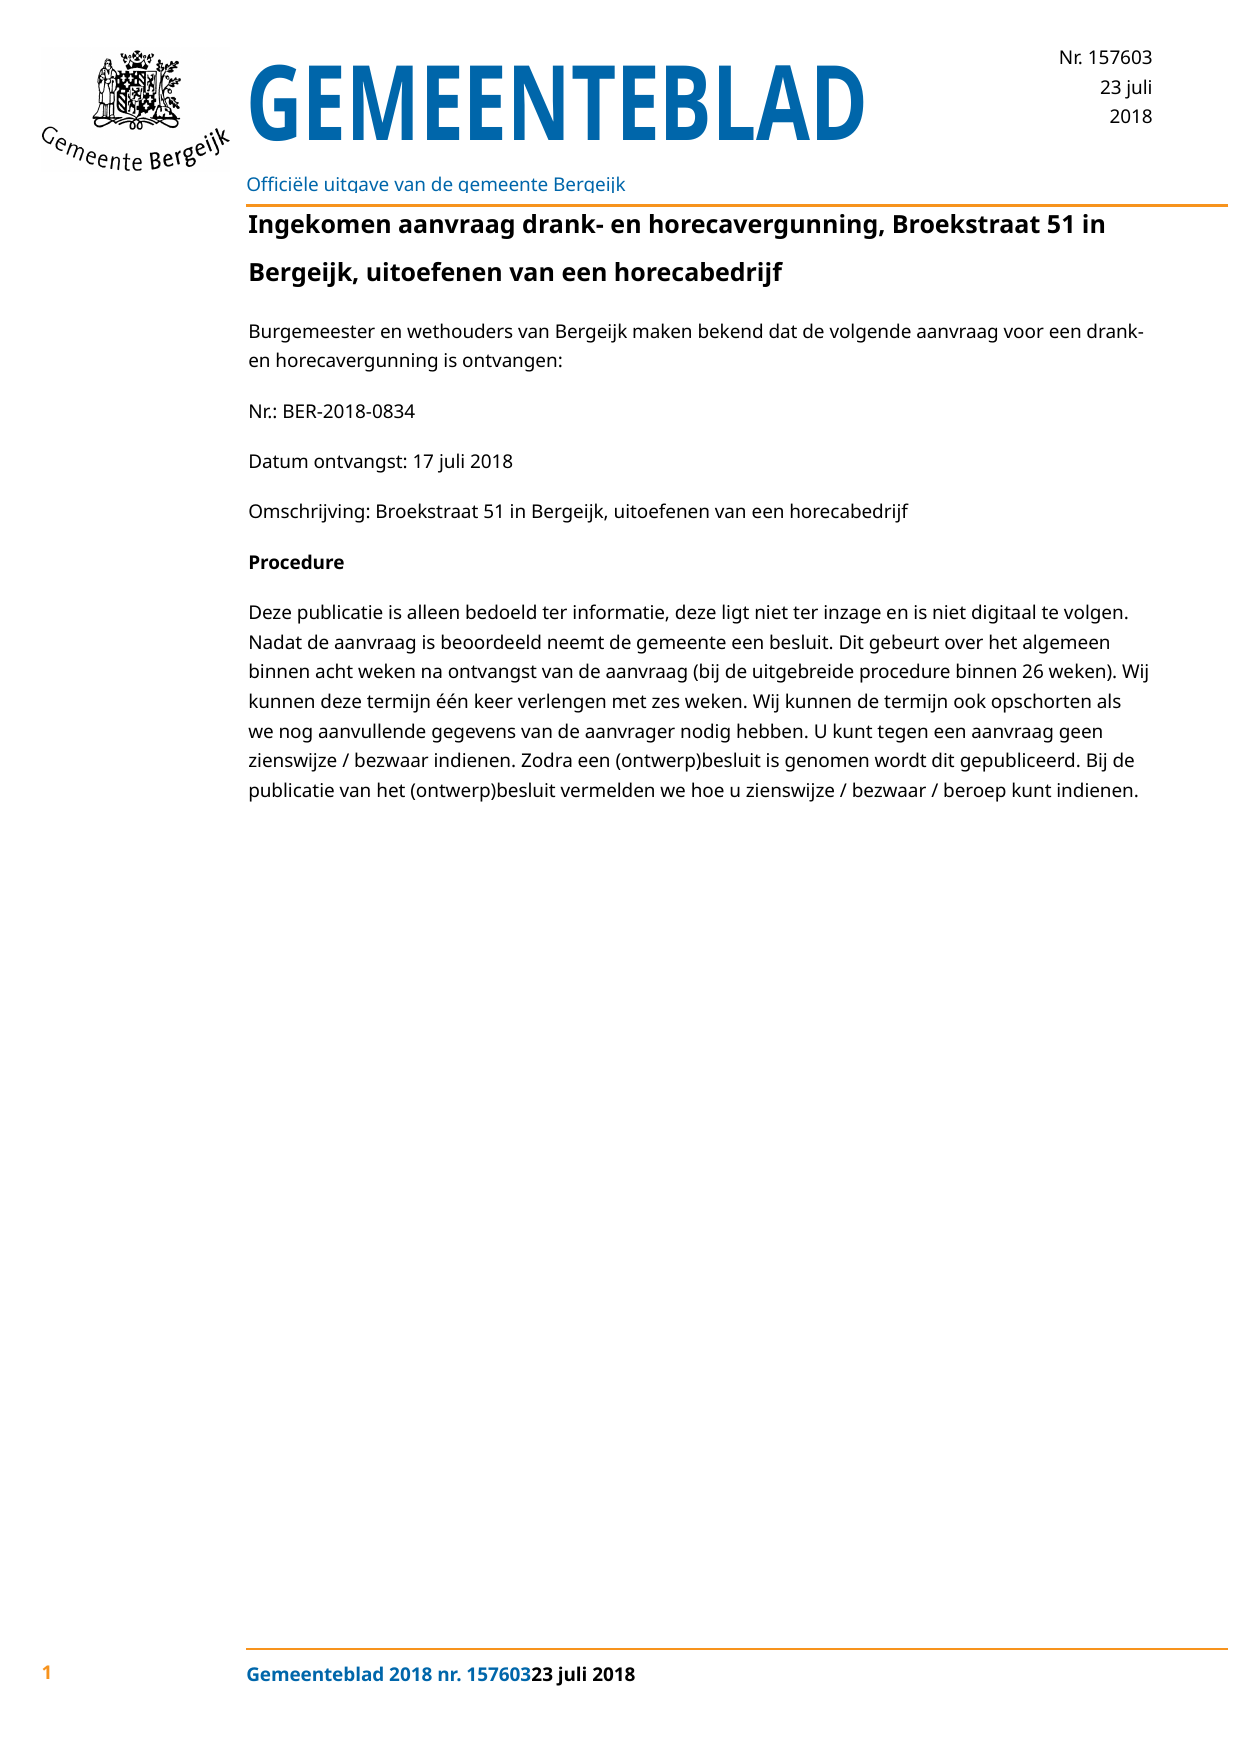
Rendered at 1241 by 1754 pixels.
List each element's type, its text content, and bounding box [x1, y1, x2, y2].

text Nr.: BER-2018-0834 [248, 398, 1152, 424]
text Omschrijving: Broekstraat 51 in Bergeijk, uitoefenen van een horecabedrijf [248, 499, 1152, 524]
text Ingekomen aanvraag drank- en horecavergunning, Broekstraat 51 in Bergeijk, uitoefenen van een horecabedrijf [248, 207, 1152, 288]
text Deze publicatie is alleen bedoeld ter informatie, deze ligt niet ter inzage en is niet digitaal te volgen. Nadat de aanvraag is beoordeeld neemt de gemeente een besluit. Dit gebeurt over het algemeen binnen acht weken na ontvangst van de aanvraag (bij de uitgebreide procedure binnen 26 weken). Wij kunnen deze termijn één keer verlengen met zes weken. Wij kunnen de termijn ook opschorten als we nog aanvullende gegevens van de aanvrager nodig hebben. U kunt tegen een aanvraag geen zienswijze / bezwaar indienen. Zodra een (ontwerp)besluit is genomen wordt dit gepubliceerd. Bij de publicatie van het (ontwerp)besluit vermelden we hoe u zienswijze / bezwaar / beroep kunt indienen. [248, 599, 1152, 803]
text Burgemeester en wethouders van Bergeijk maken bekend dat de volgende aanvraag voor een drank- en horecavergunning is ontvangen: [248, 318, 1152, 373]
text Datum ontvangst: 17 juli 2018 [248, 448, 1152, 474]
picture [41, 47, 231, 172]
text Procedure [248, 549, 1152, 575]
